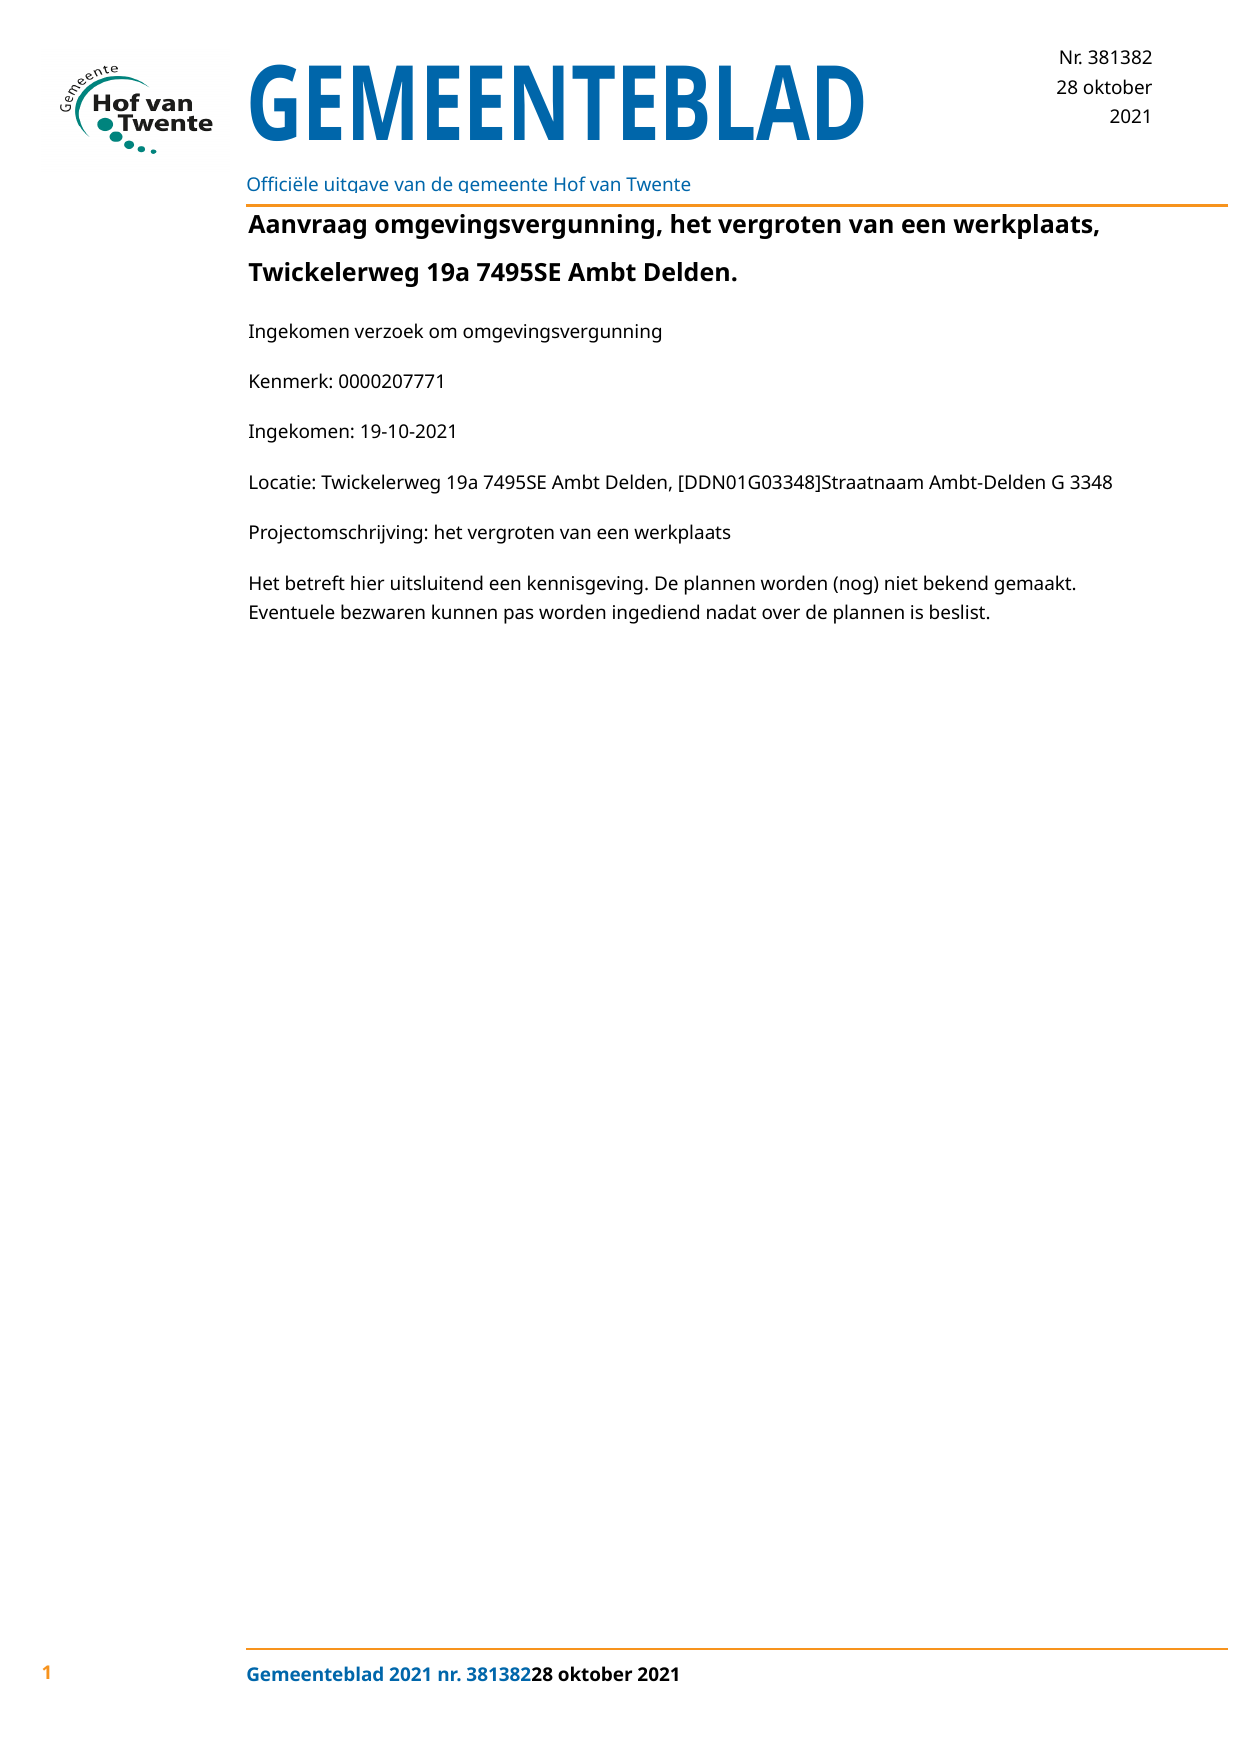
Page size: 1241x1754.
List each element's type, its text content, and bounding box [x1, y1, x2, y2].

text Ingekomen: 19-10-2021 [248, 419, 1152, 444]
text Projectomschrijving: het vergroten van een werkplaats [248, 519, 1152, 545]
text Aanvraag omgevingsvergunning, het vergroten van een werkplaats, Twickelerweg 19a 7495SE Ambt Delden. [248, 207, 1152, 288]
text Ingekomen verzoek om omgevingsvergunning [248, 318, 1152, 344]
text Het betreft hier uitsluitend een kennisgeving. De plannen worden (nog) niet bekend gemaakt. Eventuele bezwaren kunnen pas worden ingediend nadat over de plannen is beslist. [248, 570, 1152, 625]
text Kenmerk: 0000207771 [248, 368, 1152, 394]
text Locatie: Twickelerweg 19a 7495SE Ambt Delden, [DDN01G03348]Straatnaam Ambt-Delden G 3348 [248, 469, 1152, 495]
picture [41, 47, 231, 172]
